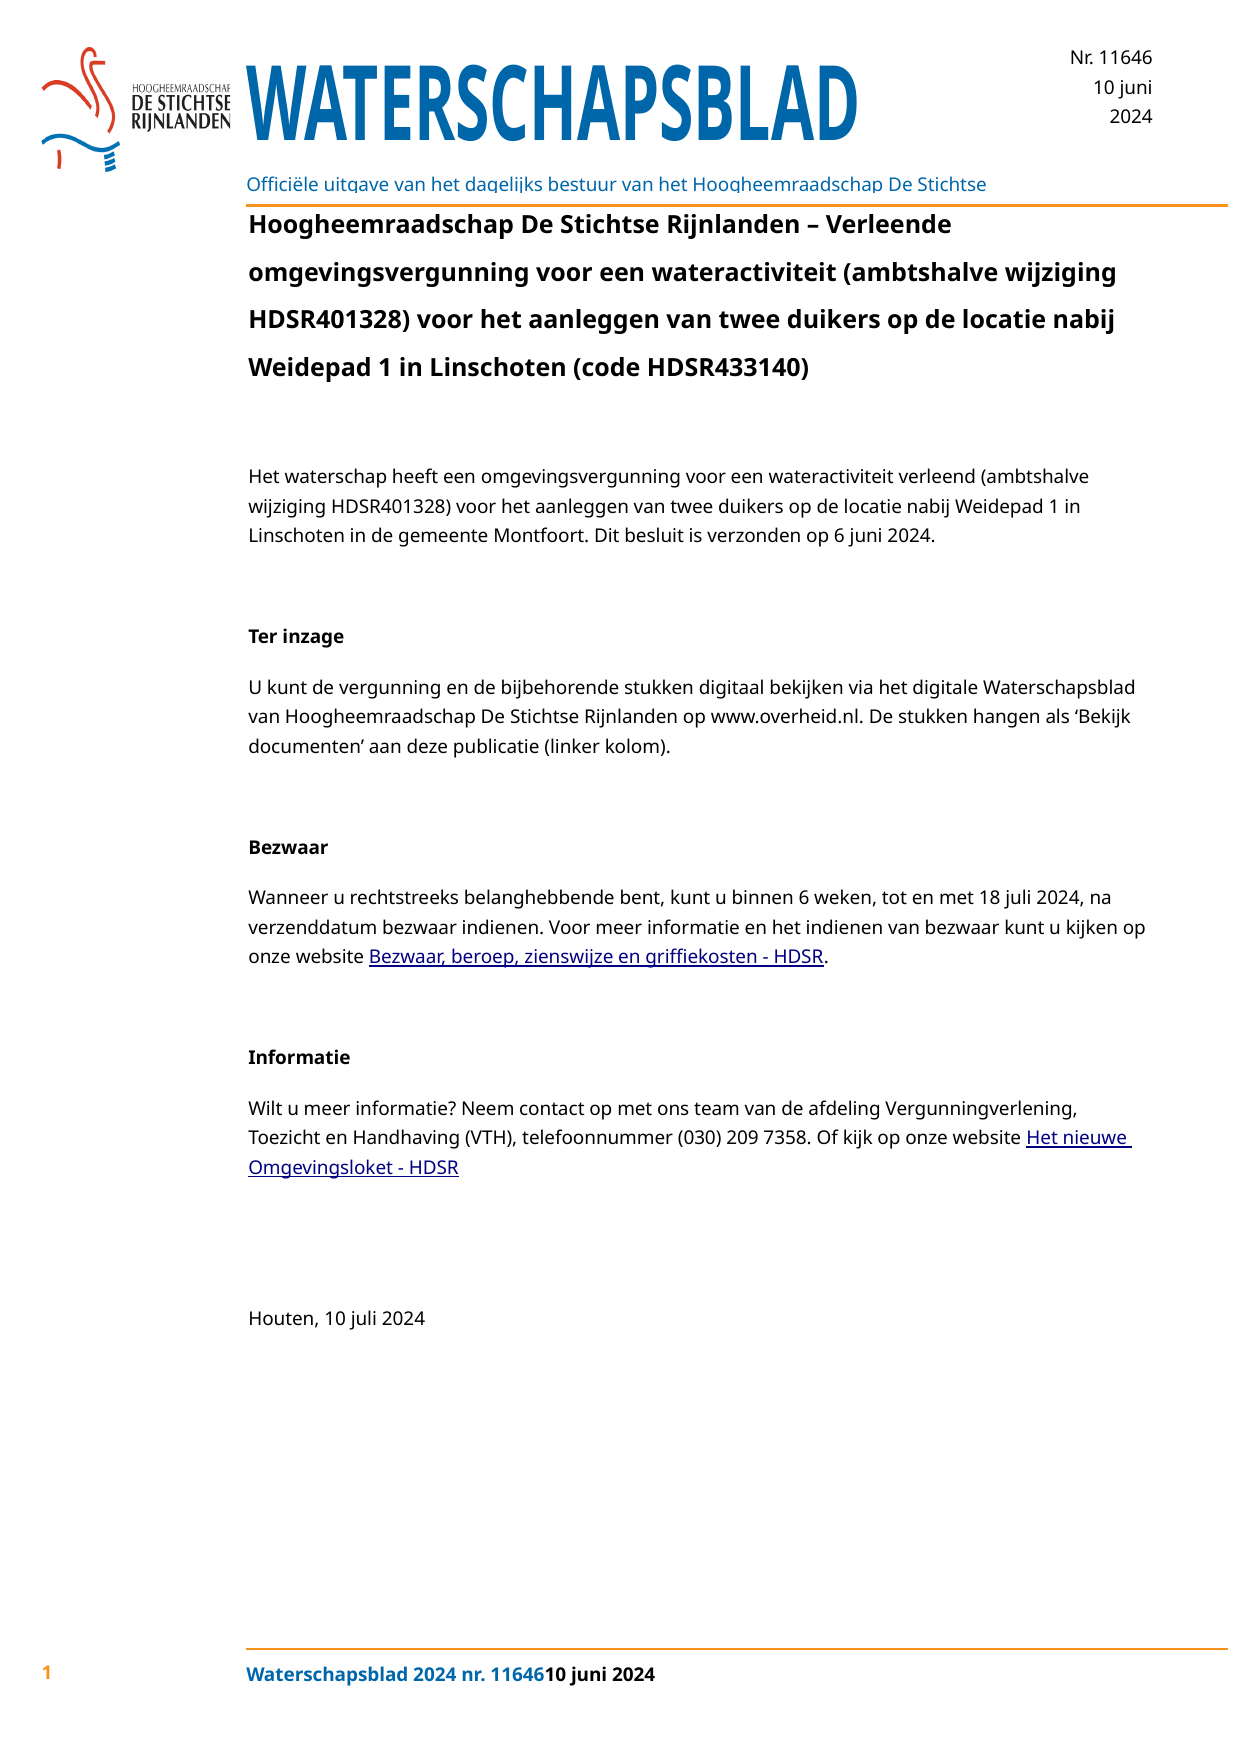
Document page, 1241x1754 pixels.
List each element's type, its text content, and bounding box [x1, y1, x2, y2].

text Bezwaar [248, 834, 1152, 860]
text Hoogheemraadschap De Stichtse Rijnlanden – Verleende omgevingsvergunning voor een wateractiviteit (ambtshalve wijziging HDSR401328) voor het aanleggen van twee duikers op de locatie nabij Weidepad 1 in Linschoten (code HDSR433140) [248, 207, 1152, 384]
text Wanneer u rechtstreeks belanghebbende bent, kunt u binnen 6 weken, tot en met 18 juli 2024, na verzenddatum bezwaar indienen. Voor meer informatie en het indienen van bezwaar kunt u kijken op onze website Bezwaar, beroep, zienswijze en griffiekosten - HDSR. [248, 884, 1152, 969]
text Het waterschap heeft een omgevingsvergunning voor een wateractiviteit verleend (ambtshalve wijziging HDSR401328) voor het aanleggen van twee duikers op de locatie nabij Weidepad 1 in Linschoten in de gemeente Montfoort. Dit besluit is verzonden op 6 juni 2024. [248, 463, 1152, 548]
text Houten, 10 juli 2024 [248, 1305, 1152, 1331]
picture [41, 47, 231, 172]
text Informatie [248, 1044, 1152, 1070]
text U kunt de vergunning en de bijbehorende stukken digitaal bekijken via het digitale Waterschapsblad van Hoogheemraadschap De Stichtse Rijnlanden op www.overheid.nl. De stukken hangen als ‘Bekijk documenten’ aan deze publicatie (linker kolom). [248, 674, 1152, 759]
text Wilt u meer informatie? Neem contact op met ons team van de afdeling Vergunningverlening, Toezicht en Handhaving (VTH), telefoonnummer (030) 209 7358. Of kijk op onze website Het nieuwe Omgevingsloket - HDSR [248, 1095, 1152, 1180]
text Ter inzage [248, 623, 1152, 649]
